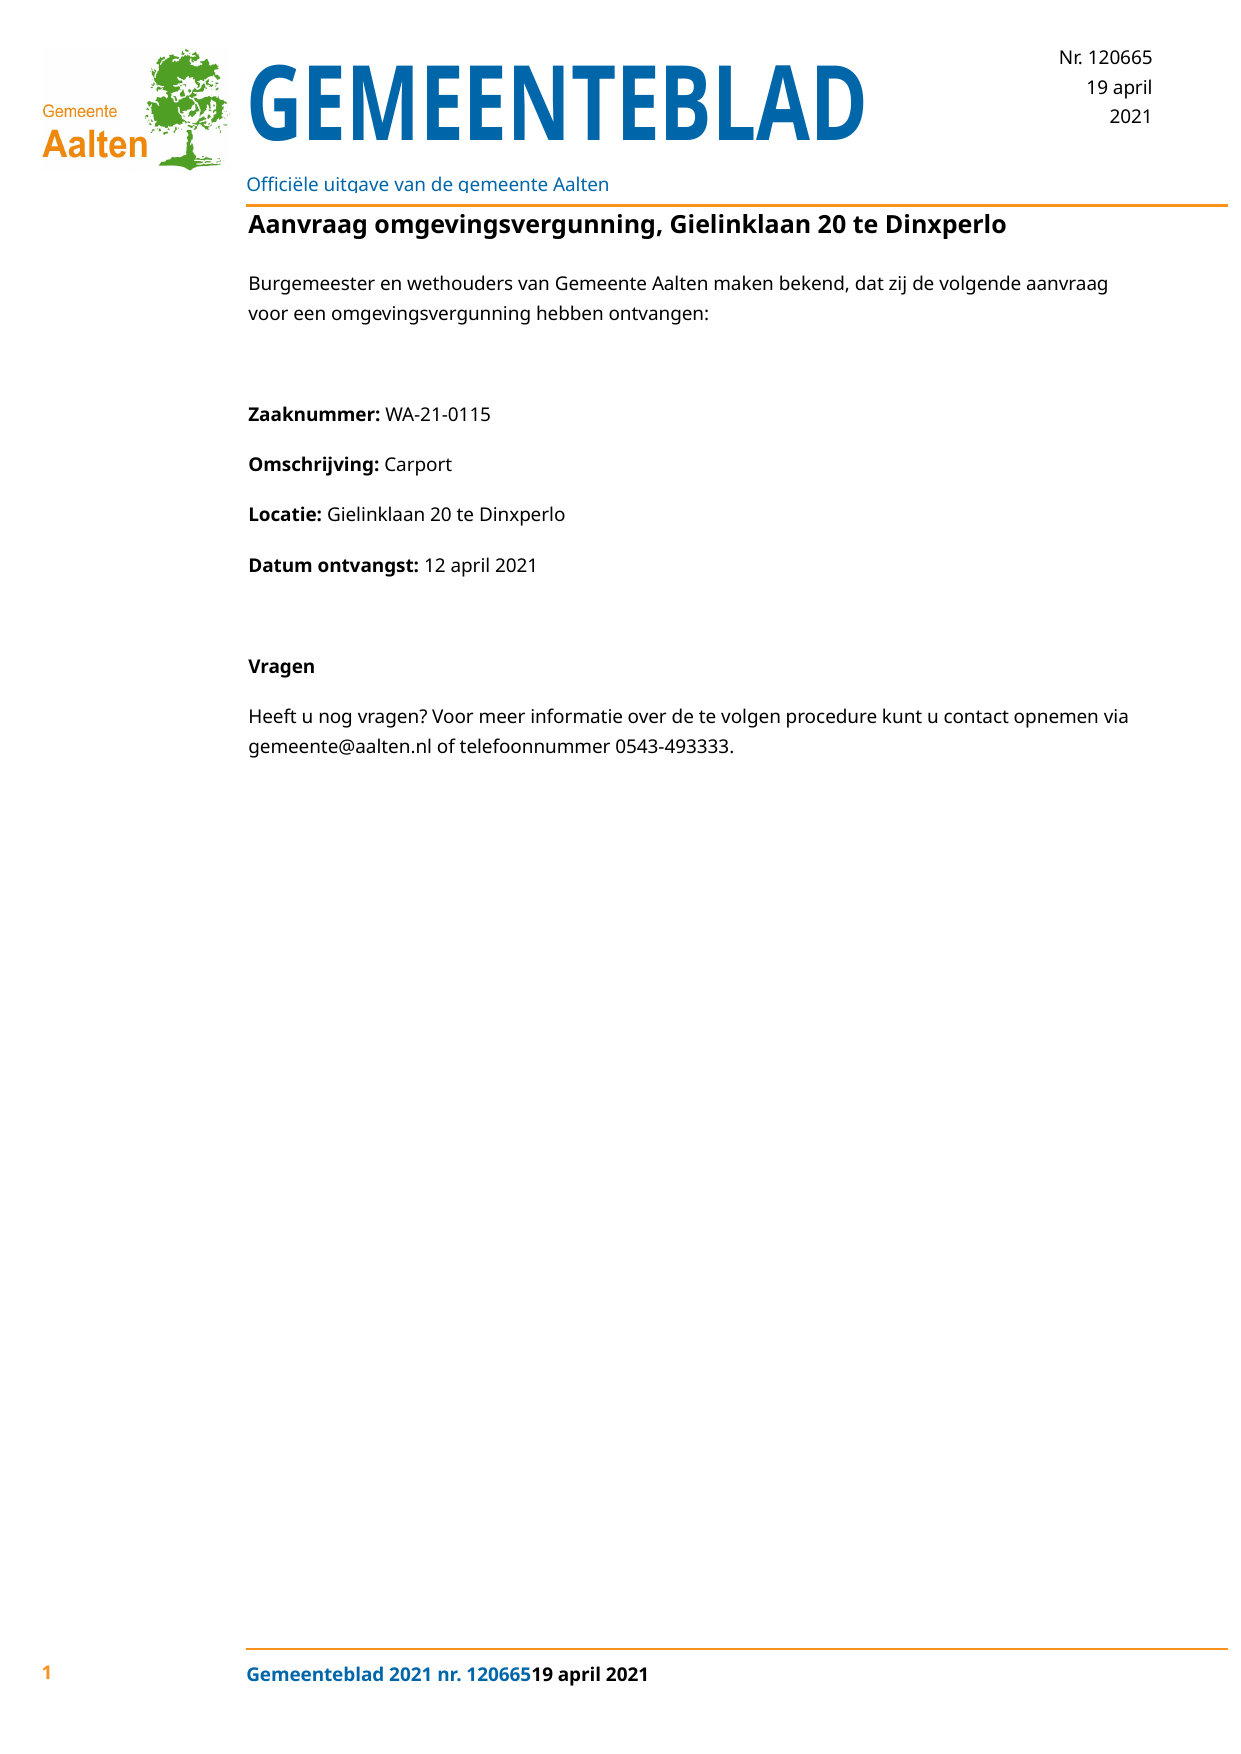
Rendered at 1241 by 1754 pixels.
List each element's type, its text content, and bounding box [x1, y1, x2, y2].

text Locatie: Gielinklaan 20 te Dinxperlo [248, 502, 1152, 527]
text Omschrijving: Carport [248, 451, 1152, 477]
text Zaaknummer: WA-21-0115 [248, 401, 1152, 426]
picture [41, 47, 231, 172]
text Aanvraag omgevingsvergunning, Gielinklaan 20 te Dinxperlo [248, 207, 1152, 241]
text Vragen [248, 653, 1152, 678]
text Datum ontvangst: 12 april 2021 [248, 552, 1152, 578]
text Heeft u nog vragen? Voor meer informatie over de te volgen procedure kunt u contact opnemen via gemeente@aalten.nl of telefoonnummer 0543-493333. [248, 703, 1152, 758]
text Burgemeester en wethouders van Gemeente Aalten maken bekend, dat zij de volgende aanvraag voor een omgevingsvergunning hebben ontvangen: [248, 270, 1152, 326]
